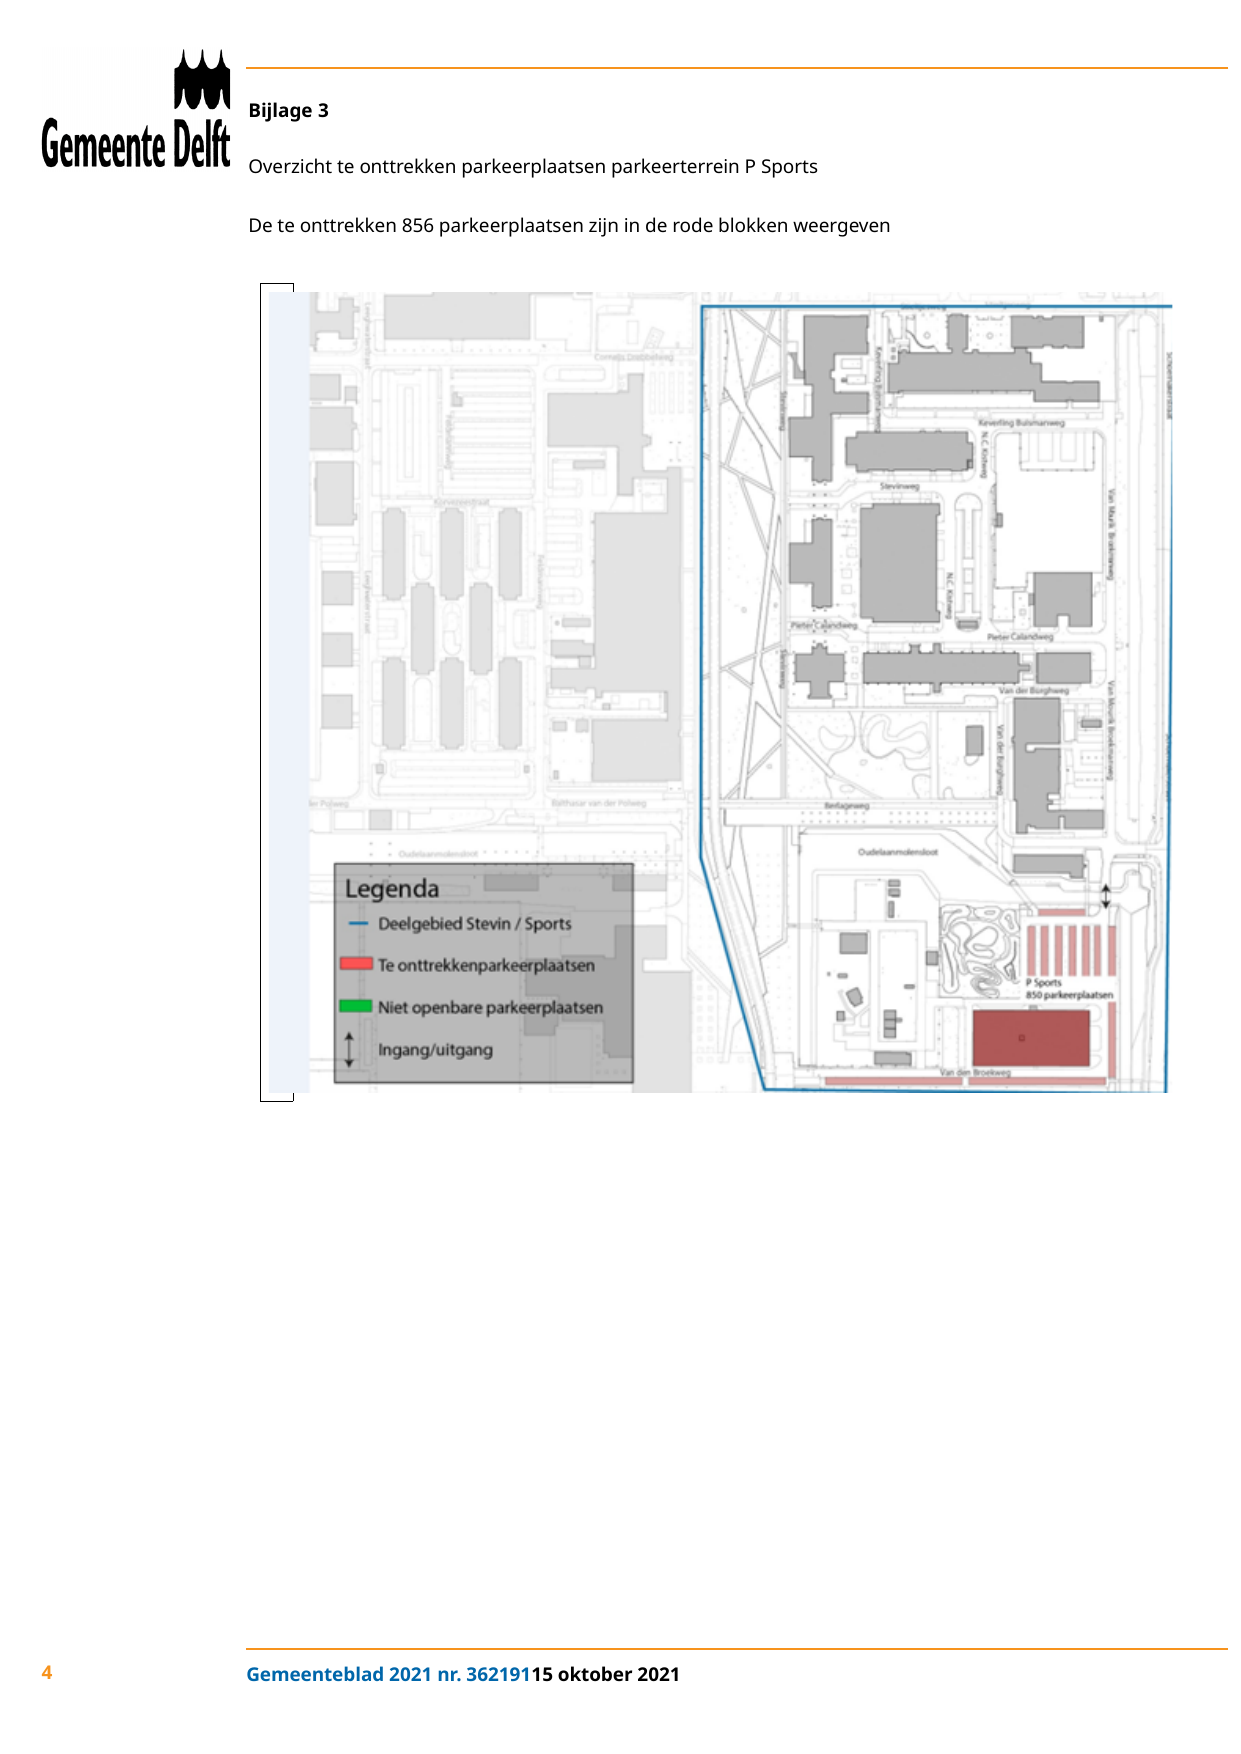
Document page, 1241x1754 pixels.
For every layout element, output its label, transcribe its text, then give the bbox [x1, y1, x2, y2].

text De te onttrekken 856 parkeerplaatsen zijn in de rode blokken weergeven [248, 212, 1152, 238]
picture [41, 47, 231, 172]
text Overzicht te onttrekken parkeerplaatsen parkeerterrein P Sports [248, 153, 1152, 179]
text Bijlage 3 [248, 95, 1152, 123]
picture [268, 292, 1173, 1093]
